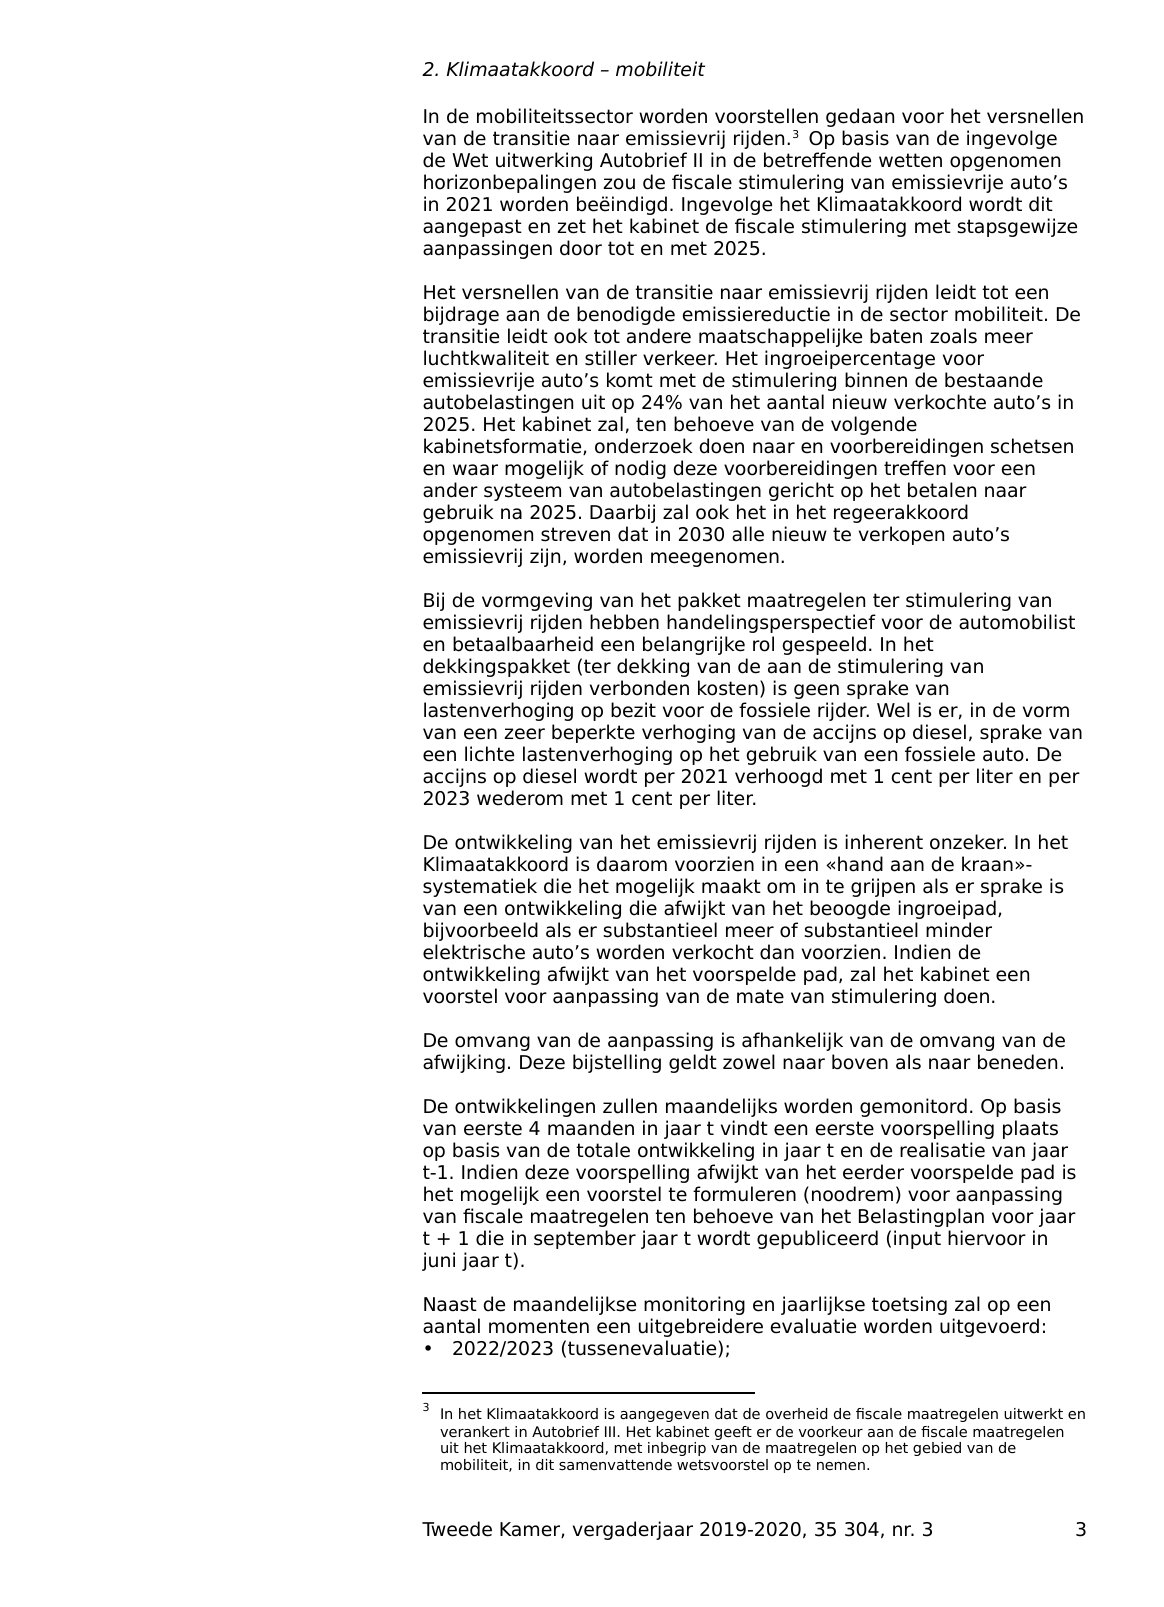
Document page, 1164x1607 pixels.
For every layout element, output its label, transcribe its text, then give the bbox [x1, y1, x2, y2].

text • 2022/2023 (tussenevaluatie); [422, 1338, 1087, 1360]
subtitle 2. Klimaatakkoord – mobiliteit [422, 59, 1087, 81]
text Het versnellen van de transitie naar emissievrij rijden leidt tot een bijdrage aan de benodigde emissiereductie in de sector mobiliteit. De transitie leidt ook tot andere maatschappelijke baten zoals meer luchtkwaliteit en stiller verkeer. Het ingroeipercentage voor emissievrije auto’s komt met de stimulering binnen de bestaande autobelastingen uit op 24% van het aantal nieuw verkochte auto’s in 2025. Het kabinet zal, ten behoeve van de volgende kabinetsformatie, onderzoek doen naar en voorbereidingen schetsen en waar mogelijk of nodig deze voorbereidingen treffen voor een ander systeem van autobelastingen gericht op het betalen naar gebruik na 2025. Daarbij zal ook het in het regeerakkoord opgenomen streven dat in 2030 alle nieuw te verkopen auto’s emissievrij zijn, worden meegenomen. [422, 282, 1087, 568]
text Naast de maandelijkse monitoring en jaarlijkse toetsing zal op een aantal momenten een uitgebreidere evaluatie worden uitgevoerd: [422, 1294, 1087, 1338]
text In het Klimaatakkoord is aangegeven dat de overheid de fiscale maatregelen uitwerkt en verankert in Autobrief III. Het kabinet geeft er de voorkeur aan de fiscale maatregelen uit het Klimaatakkoord, met inbegrip van de maatregelen op het gebied van de mobiliteit, in dit samenvattende wetsvoorstel op te nemen. [422, 1402, 1087, 1474]
text De ontwikkelingen zullen maandelijks worden gemonitord. Op basis van eerste 4 maanden in jaar t vindt een eerste voorspelling plaats op basis van de totale ontwikkeling in jaar t en de realisatie van jaar t-1. Indien deze voorspelling afwijkt van het eerder voorspelde pad is het mogelijk een voorstel te formuleren (noodrem) voor aanpassing van fiscale maatregelen ten behoeve van het Belastingplan voor jaar t + 1 die in september jaar t wordt gepubliceerd (input hiervoor in juni jaar t). [422, 1096, 1087, 1272]
text De omvang van de aanpassing is afhankelijk van de omvang van de afwijking. Deze bijstelling geldt zowel naar boven als naar beneden. [422, 1030, 1087, 1074]
text In de mobiliteitssector worden voorstellen gedaan voor het versnellen van de transitie naar emissievrij rijden. Op basis van de ingevolge de Wet uitwerking Autobrief II in de betreffende wetten opgenomen horizonbepalingen zou de fiscale stimulering van emissievrije auto’s in 2021 worden beëindigd. Ingevolge het Klimaatakkoord wordt dit aangepast en zet het kabinet de fiscale stimulering met stapsgewijze aanpassingen door tot en met 2025. [422, 106, 1087, 260]
text Bij de vormgeving van het pakket maatregelen ter stimulering van emissievrij rijden hebben handelingsperspectief voor de automobilist en betaalbaarheid een belangrijke rol gespeeld. In het dekkingspakket (ter dekking van de aan de stimulering van emissievrij rijden verbonden kosten) is geen sprake van lastenverhoging op bezit voor de fossiele rijder. Wel is er, in de vorm van een zeer beperkte verhoging van de accijns op diesel, sprake van een lichte lastenverhoging op het gebruik van een fossiele auto. De accijns op diesel wordt per 2021 verhoogd met 1 cent per liter en per 2023 wederom met 1 cent per liter. [422, 590, 1087, 810]
text De ontwikkeling van het emissievrij rijden is inherent onzeker. In het Klimaatakkoord is daarom voorzien in een «hand aan de kraan»-systematiek die het mogelijk maakt om in te grijpen als er sprake is van een ontwikkeling die afwijkt van het beoogde ingroeipad, bijvoorbeeld als er substantieel meer of substantieel minder elektrische auto’s worden verkocht dan voorzien. Indien de ontwikkeling afwijkt van het voorspelde pad, zal het kabinet een voorstel voor aanpassing van de mate van stimulering doen. [422, 832, 1087, 1008]
